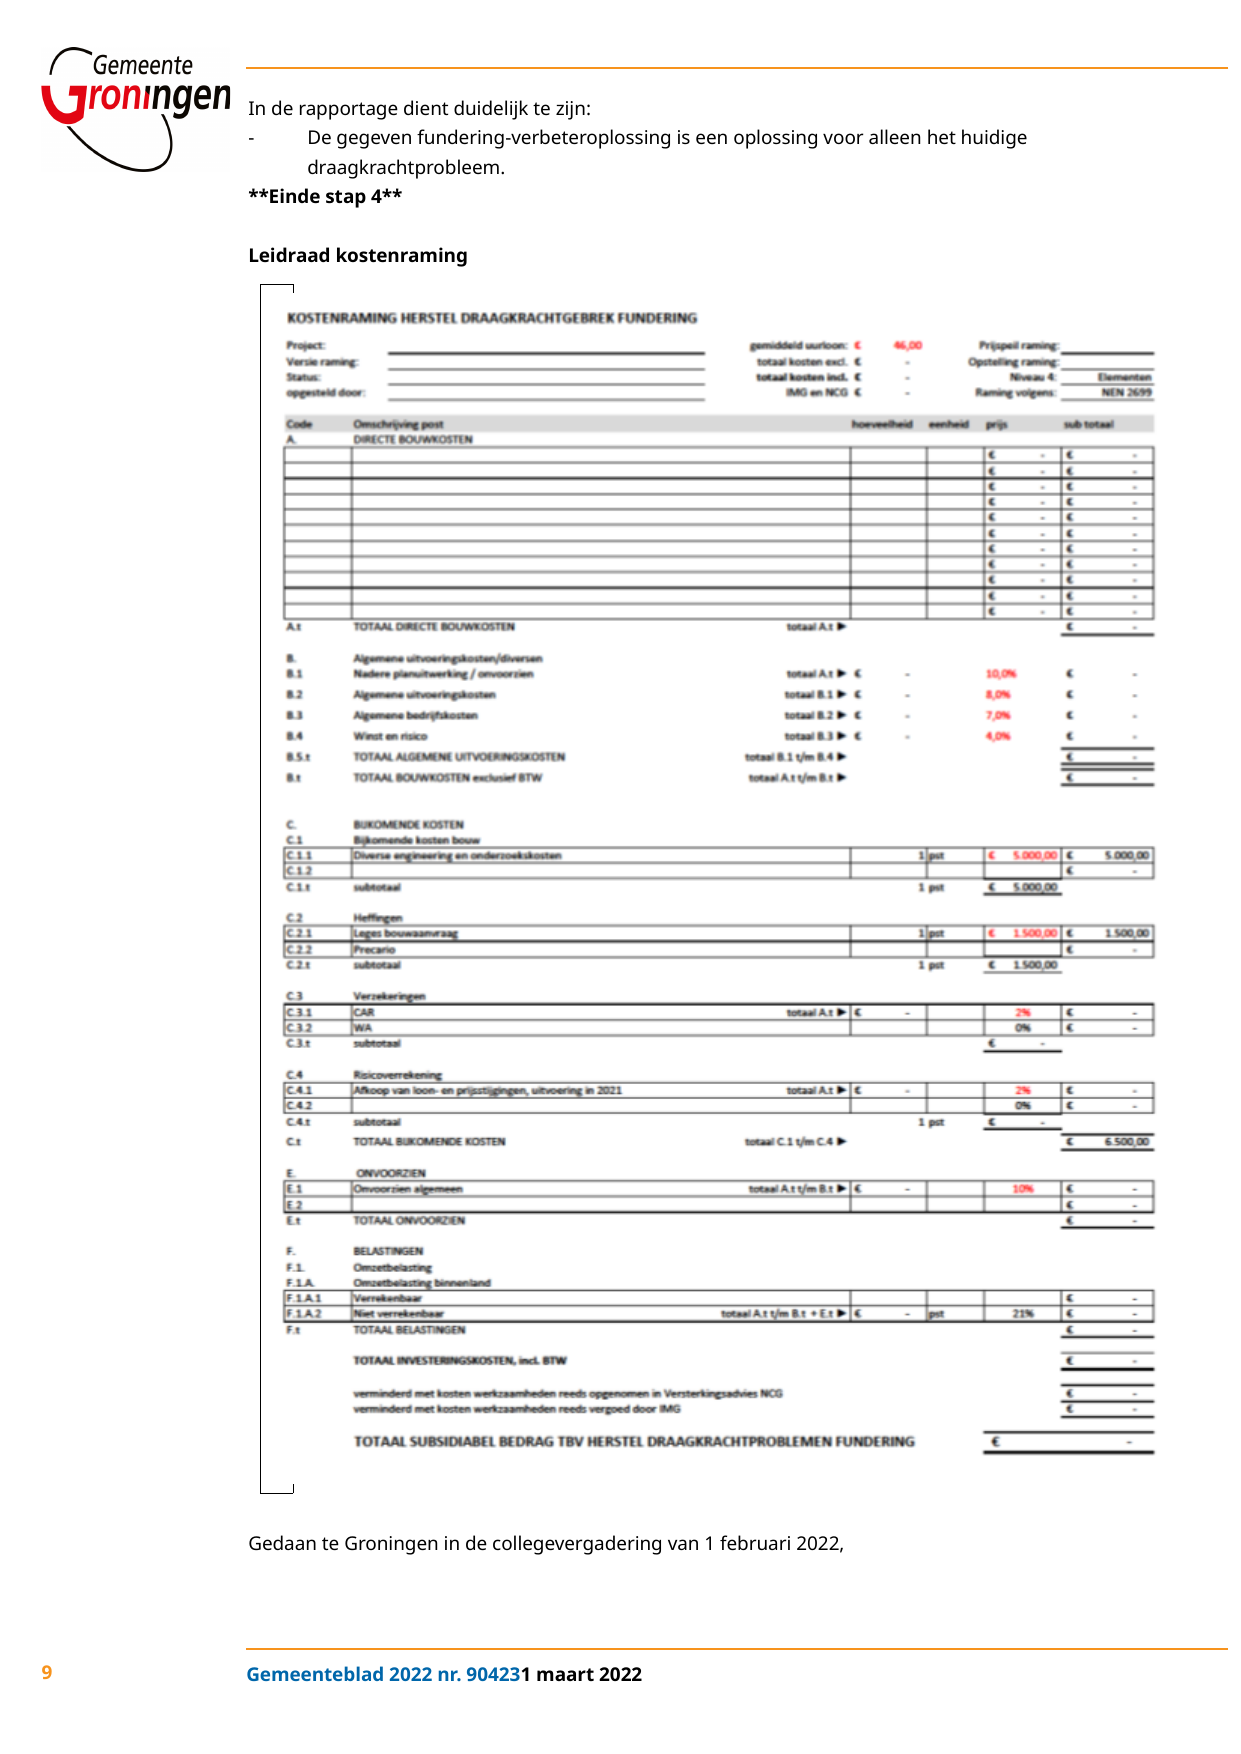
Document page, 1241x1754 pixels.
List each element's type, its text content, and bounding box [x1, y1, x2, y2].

text **Einde stap 4** [248, 183, 1152, 209]
text Leidraad kostenraming [248, 243, 1152, 268]
text In de rapportage dient duidelijk te zijn: [248, 95, 1152, 121]
text Gedaan te Groningen in de collegevergadering van 1 februari 2022, [248, 1530, 1152, 1556]
list De gegeven fundering-verbeteroplossing is een oplossing voor alleen het huidige draagkrachtprobleem. [248, 124, 1152, 180]
picture [41, 47, 231, 172]
picture [268, 293, 1173, 1484]
